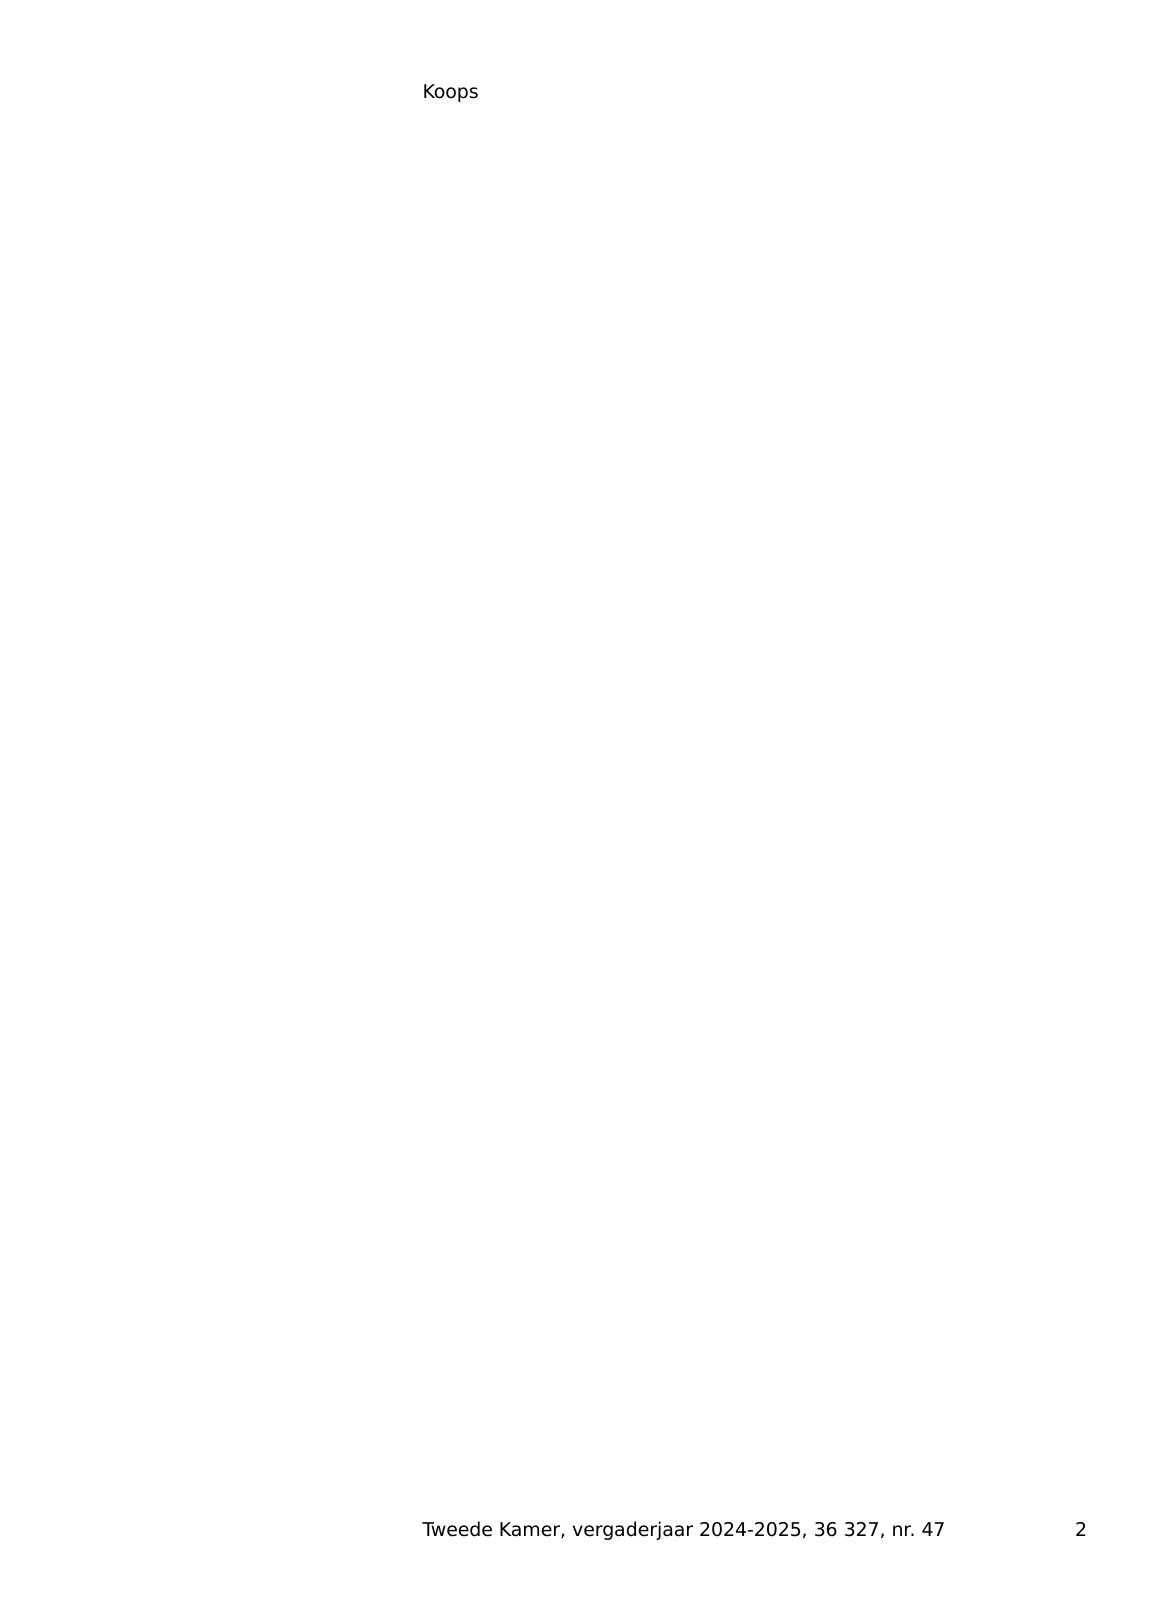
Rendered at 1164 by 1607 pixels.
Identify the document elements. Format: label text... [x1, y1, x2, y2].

text Koops [422, 59, 1087, 103]
